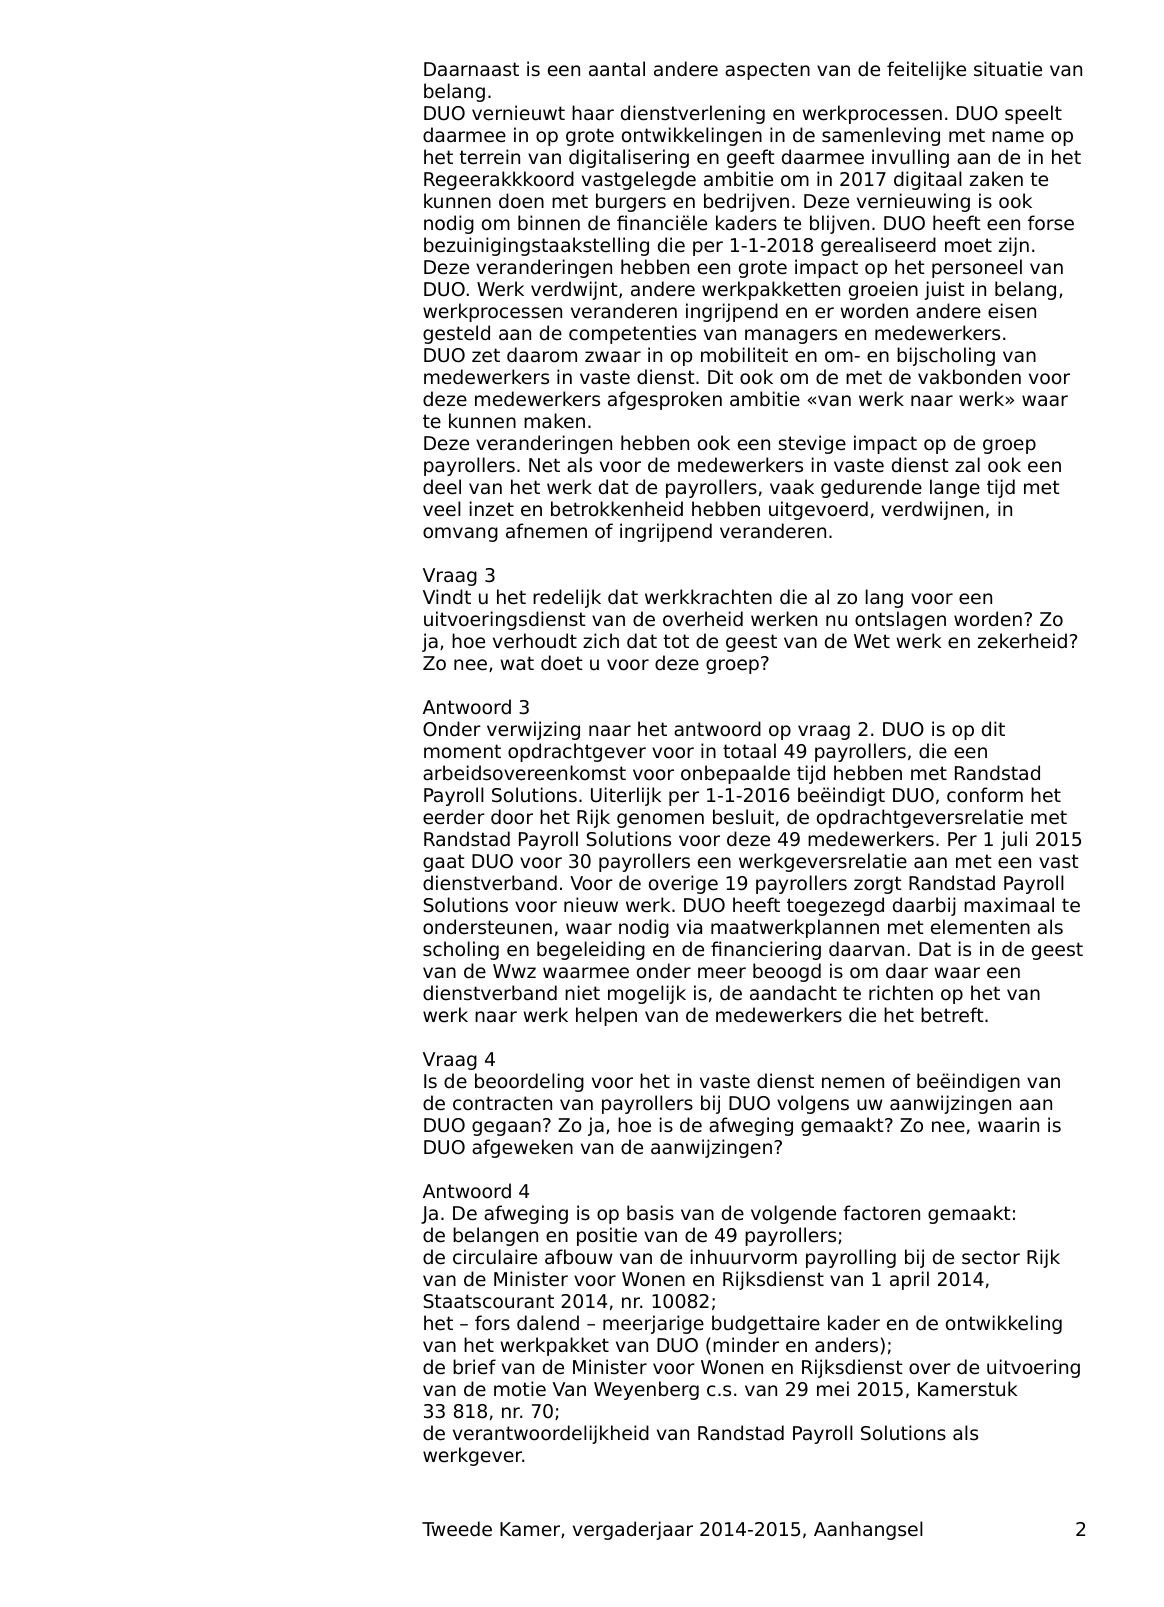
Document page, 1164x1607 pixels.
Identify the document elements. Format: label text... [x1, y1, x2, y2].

text Antwoord 3 [422, 697, 1087, 719]
text de circulaire afbouw van de inhuurvorm payrolling bij de sector Rijk van de Minister voor Wonen en Rijksdienst van 1 april 2014, Staatscourant 2014, nr. 10082; [422, 1247, 1087, 1313]
text Vindt u het redelijk dat werkkrachten die al zo lang voor een uitvoeringsdienst van de overheid werken nu ontslagen worden? Zo ja, hoe verhoudt zich dat tot de geest van de Wet werk en zekerheid? Zo nee, wat doet u voor deze groep? [422, 587, 1087, 675]
text Is de beoordeling voor het in vaste dienst nemen of beëindigen van de contracten van payrollers bij DUO volgens uw aanwijzingen aan DUO gegaan? Zo ja, hoe is de afweging gemaakt? Zo nee, waarin is DUO afgeweken van de aanwijzingen? [422, 1071, 1087, 1159]
text de verantwoordelijkheid van Randstad Payroll Solutions als werkgever. [422, 1423, 1087, 1467]
text het – fors dalend – meerjarige budgettaire kader en de ontwikkeling van het werkpakket van DUO (minder en anders); [422, 1313, 1087, 1357]
text de brief van de Minister voor Wonen en Rijksdienst over de uitvoering van de motie Van Weyenberg c.s. van 29 mei 2015, Kamerstuk 33 818, nr. 70; [422, 1357, 1087, 1423]
text Onder verwijzing naar het antwoord op vraag 2. DUO is op dit moment opdrachtgever voor in totaal 49 payrollers, die een arbeidsovereenkomst voor onbepaalde tijd hebben met Randstad Payroll Solutions. Uiterlijk per 1-1-2016 beëindigt DUO, conform het eerder door het Rijk genomen besluit, de opdrachtgeversrelatie met Randstad Payroll Solutions voor deze 49 medewerkers. Per 1 juli 2015 gaat DUO voor 30 payrollers een werkgeversrelatie aan met een vast dienstverband. Voor de overige 19 payrollers zorgt Randstad Payroll Solutions voor nieuw werk. DUO heeft toegezegd daarbij maximaal te ondersteunen, waar nodig via maatwerkplannen met elementen als scholing en begeleiding en de financiering daarvan. Dat is in de geest van de Wwz waarmee onder meer beoogd is om daar waar een dienstverband niet mogelijk is, de aandacht te richten op het van werk naar werk helpen van de medewerkers die het betreft. [422, 719, 1087, 1027]
text Daarnaast is een aantal andere aspecten van de feitelijke situatie van belang. [422, 59, 1087, 103]
text Antwoord 4 [422, 1181, 1087, 1203]
text Vraag 4 [422, 1049, 1087, 1071]
text Ja. De afweging is op basis van de volgende factoren gemaakt: [422, 1203, 1087, 1225]
text DUO zet daarom zwaar in op mobiliteit en om- en bijscholing van medewerkers in vaste dienst. Dit ook om de met de vakbonden voor deze medewerkers afgesproken ambitie «van werk naar werk» waar te kunnen maken. [422, 345, 1087, 433]
text Vraag 3 [422, 565, 1087, 587]
text Deze veranderingen hebben een grote impact op het personeel van DUO. Werk verdwijnt, andere werkpakketten groeien juist in belang, werkprocessen veranderen ingrijpend en er worden andere eisen gesteld aan de competenties van managers en medewerkers. [422, 257, 1087, 345]
text de belangen en positie van de 49 payrollers; [422, 1225, 1087, 1247]
text Deze veranderingen hebben ook een stevige impact op de groep payrollers. Net als voor de medewerkers in vaste dienst zal ook een deel van het werk dat de payrollers, vaak gedurende lange tijd met veel inzet en betrokkenheid hebben uitgevoerd, verdwijnen, in omvang afnemen of ingrijpend veranderen. [422, 433, 1087, 543]
text DUO vernieuwt haar dienstverlening en werkprocessen. DUO speelt daarmee in op grote ontwikkelingen in de samenleving met name op het terrein van digitalisering en geeft daarmee invulling aan de in het Regeerakkkoord vastgelegde ambitie om in 2017 digitaal zaken te kunnen doen met burgers en bedrijven. Deze vernieuwing is ook nodig om binnen de financiële kaders te blijven. DUO heeft een forse bezuinigingstaakstelling die per 1-1-2018 gerealiseerd moet zijn. [422, 103, 1087, 257]
